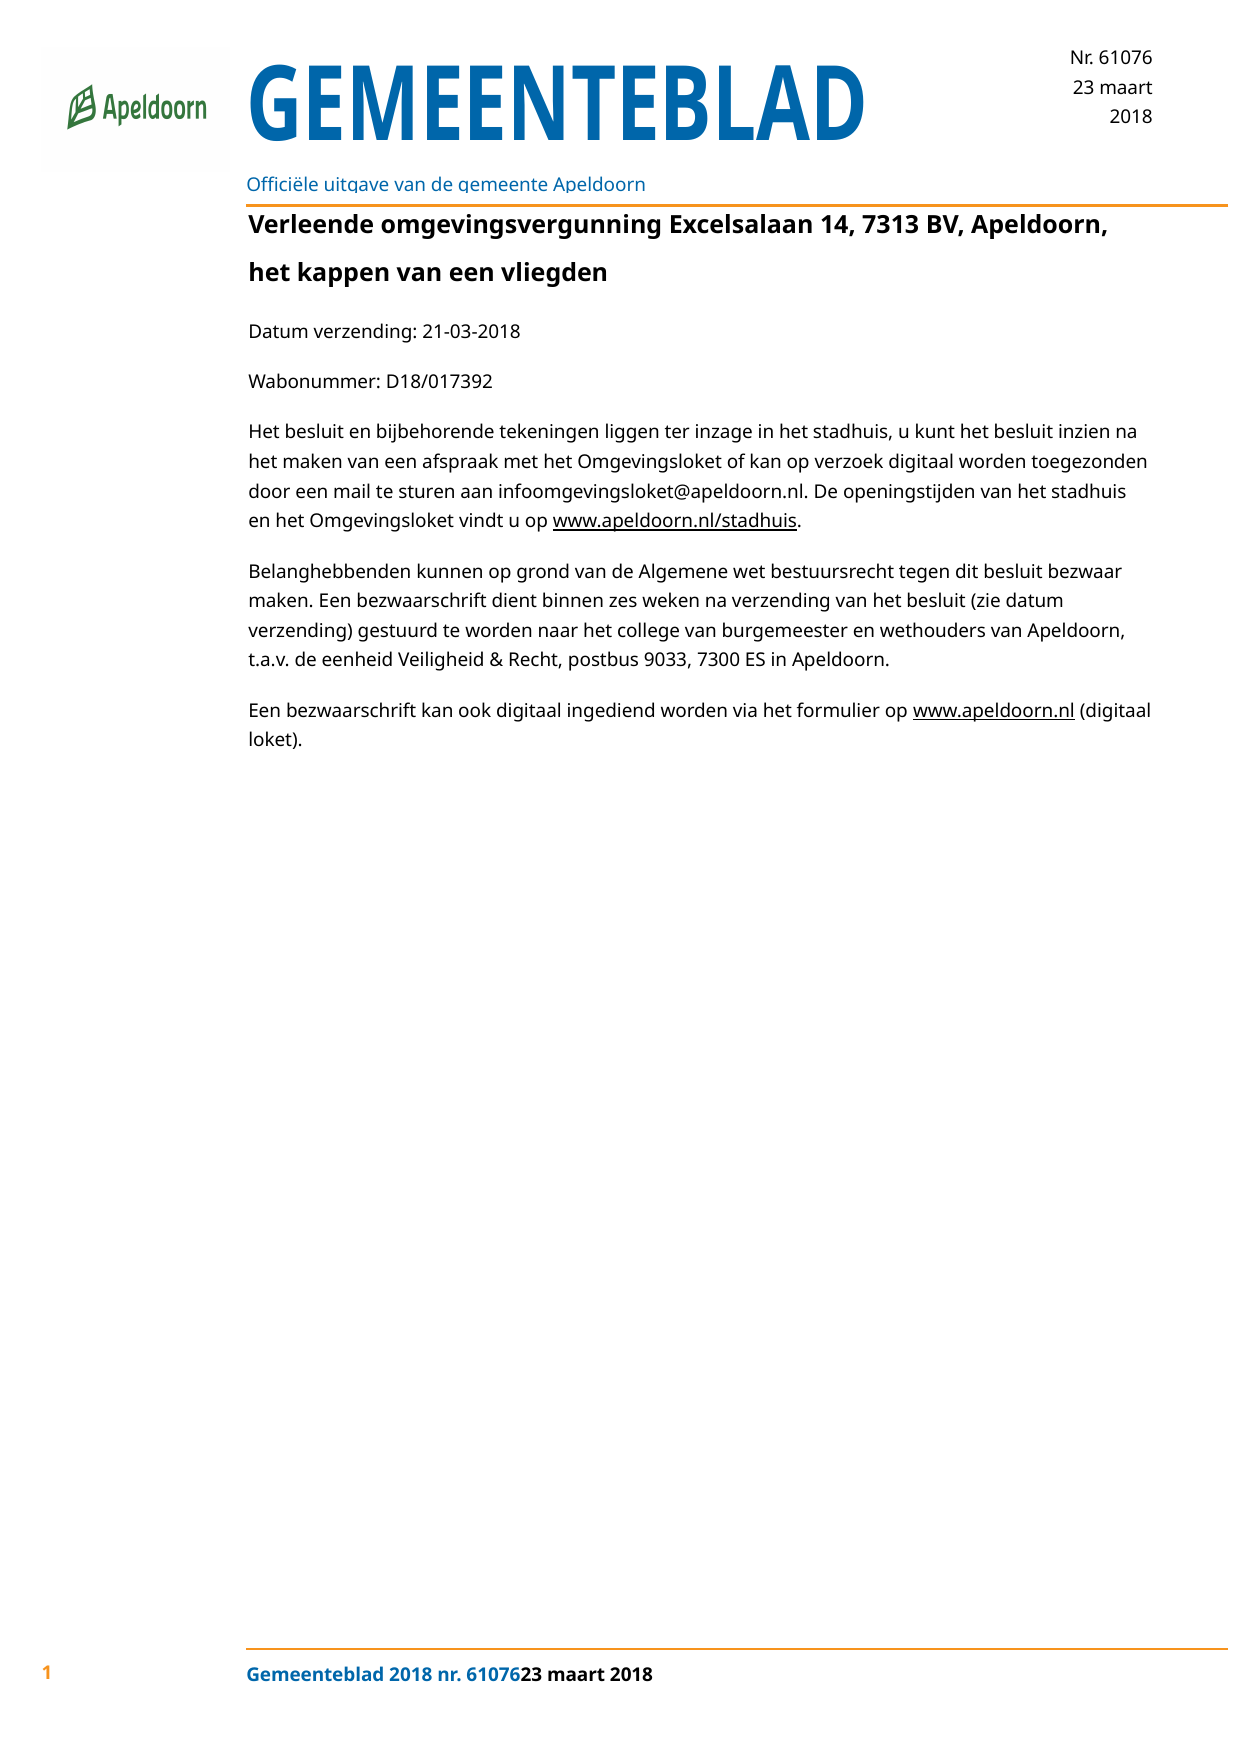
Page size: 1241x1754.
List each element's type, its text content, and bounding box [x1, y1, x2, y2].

picture [41, 47, 231, 172]
text Verleende omgevingsvergunning Excelsalaan 14, 7313 BV, Apeldoorn, het kappen van een vliegden [248, 207, 1152, 288]
text Datum verzending: 21-03-2018 [248, 318, 1152, 344]
text Een bezwaarschrift kan ook digitaal ingediend worden via het formulier op www.apeldoorn.nl (digitaal loket). [248, 697, 1152, 752]
text Wabonummer: D18/017392 [248, 368, 1152, 394]
text Het besluit en bijbehorende tekeningen liggen ter inzage in het stadhuis, u kunt het besluit inzien na het maken van een afspraak met het Omgevingsloket of kan op verzoek digitaal worden toegezonden door een mail te sturen aan infoomgevingsloket@apeldoorn.nl. De openingstijden van het stadhuis en het Omgevingsloket vindt u op www.apeldoorn.nl/stadhuis. [248, 419, 1152, 533]
text Belanghebbenden kunnen op grond van de Algemene wet bestuursrecht tegen dit besluit bezwaar maken. Een bezwaarschrift dient binnen zes weken na verzending van het besluit (zie datum verzending) gestuurd te worden naar het college van burgemeester en wethouders van Apeldoorn, t.a.v. de eenheid Veiligheid & Recht, postbus 9033, 7300 ES in Apeldoorn. [248, 558, 1152, 672]
